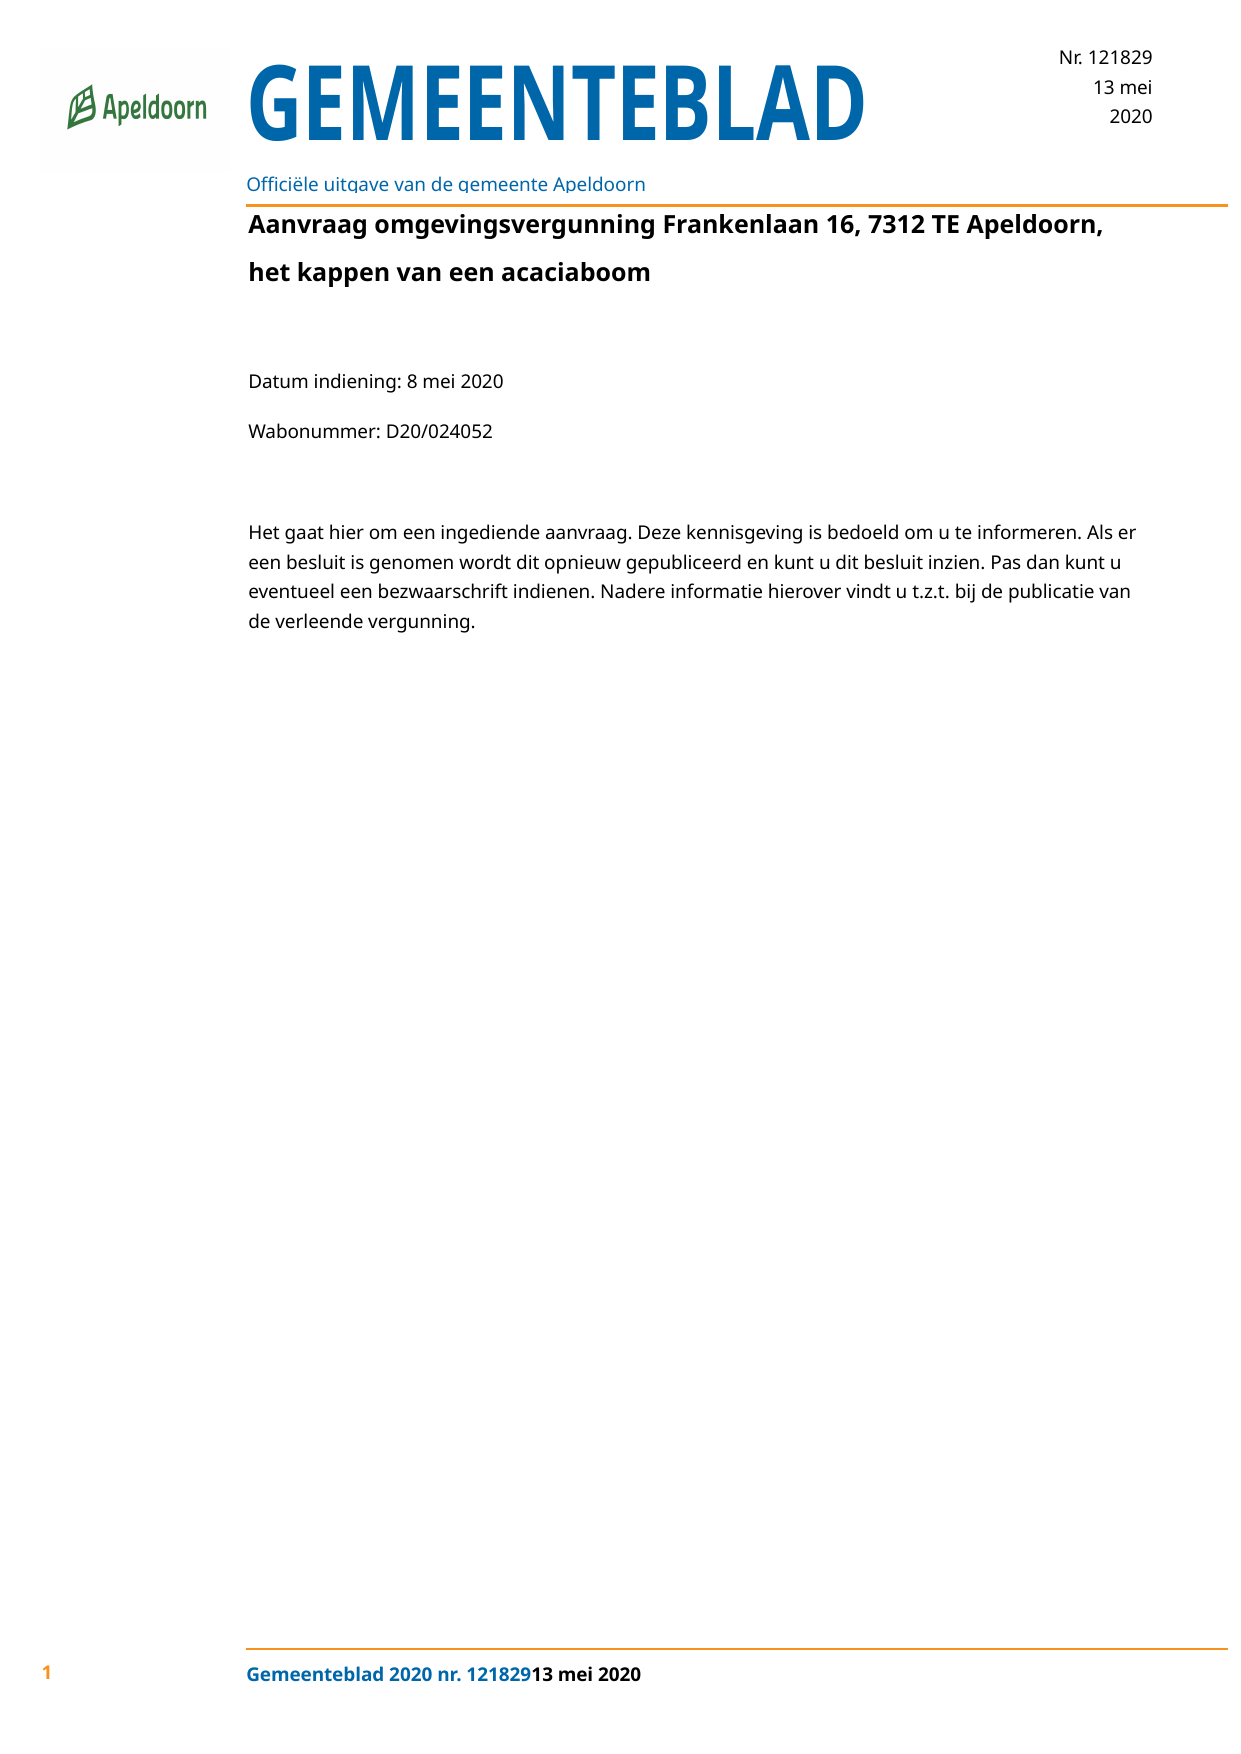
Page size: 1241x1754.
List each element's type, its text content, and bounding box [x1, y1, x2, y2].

text Datum indiening: 8 mei 2020 [248, 368, 1152, 394]
text Aanvraag omgevingsvergunning Frankenlaan 16, 7312 TE Apeldoorn, het kappen van een acaciaboom [248, 207, 1152, 288]
text Het gaat hier om een ingediende aanvraag. Deze kennisgeving is bedoeld om u te informeren. Als er een besluit is genomen wordt dit opnieuw gepubliceerd en kunt u dit besluit inzien. Pas dan kunt u eventueel een bezwaarschrift indienen. Nadere informatie hierover vindt u t.z.t. bij de publicatie van de verleende vergunning. [248, 519, 1152, 634]
text Wabonummer: D20/024052 [248, 419, 1152, 444]
picture [41, 47, 231, 172]
